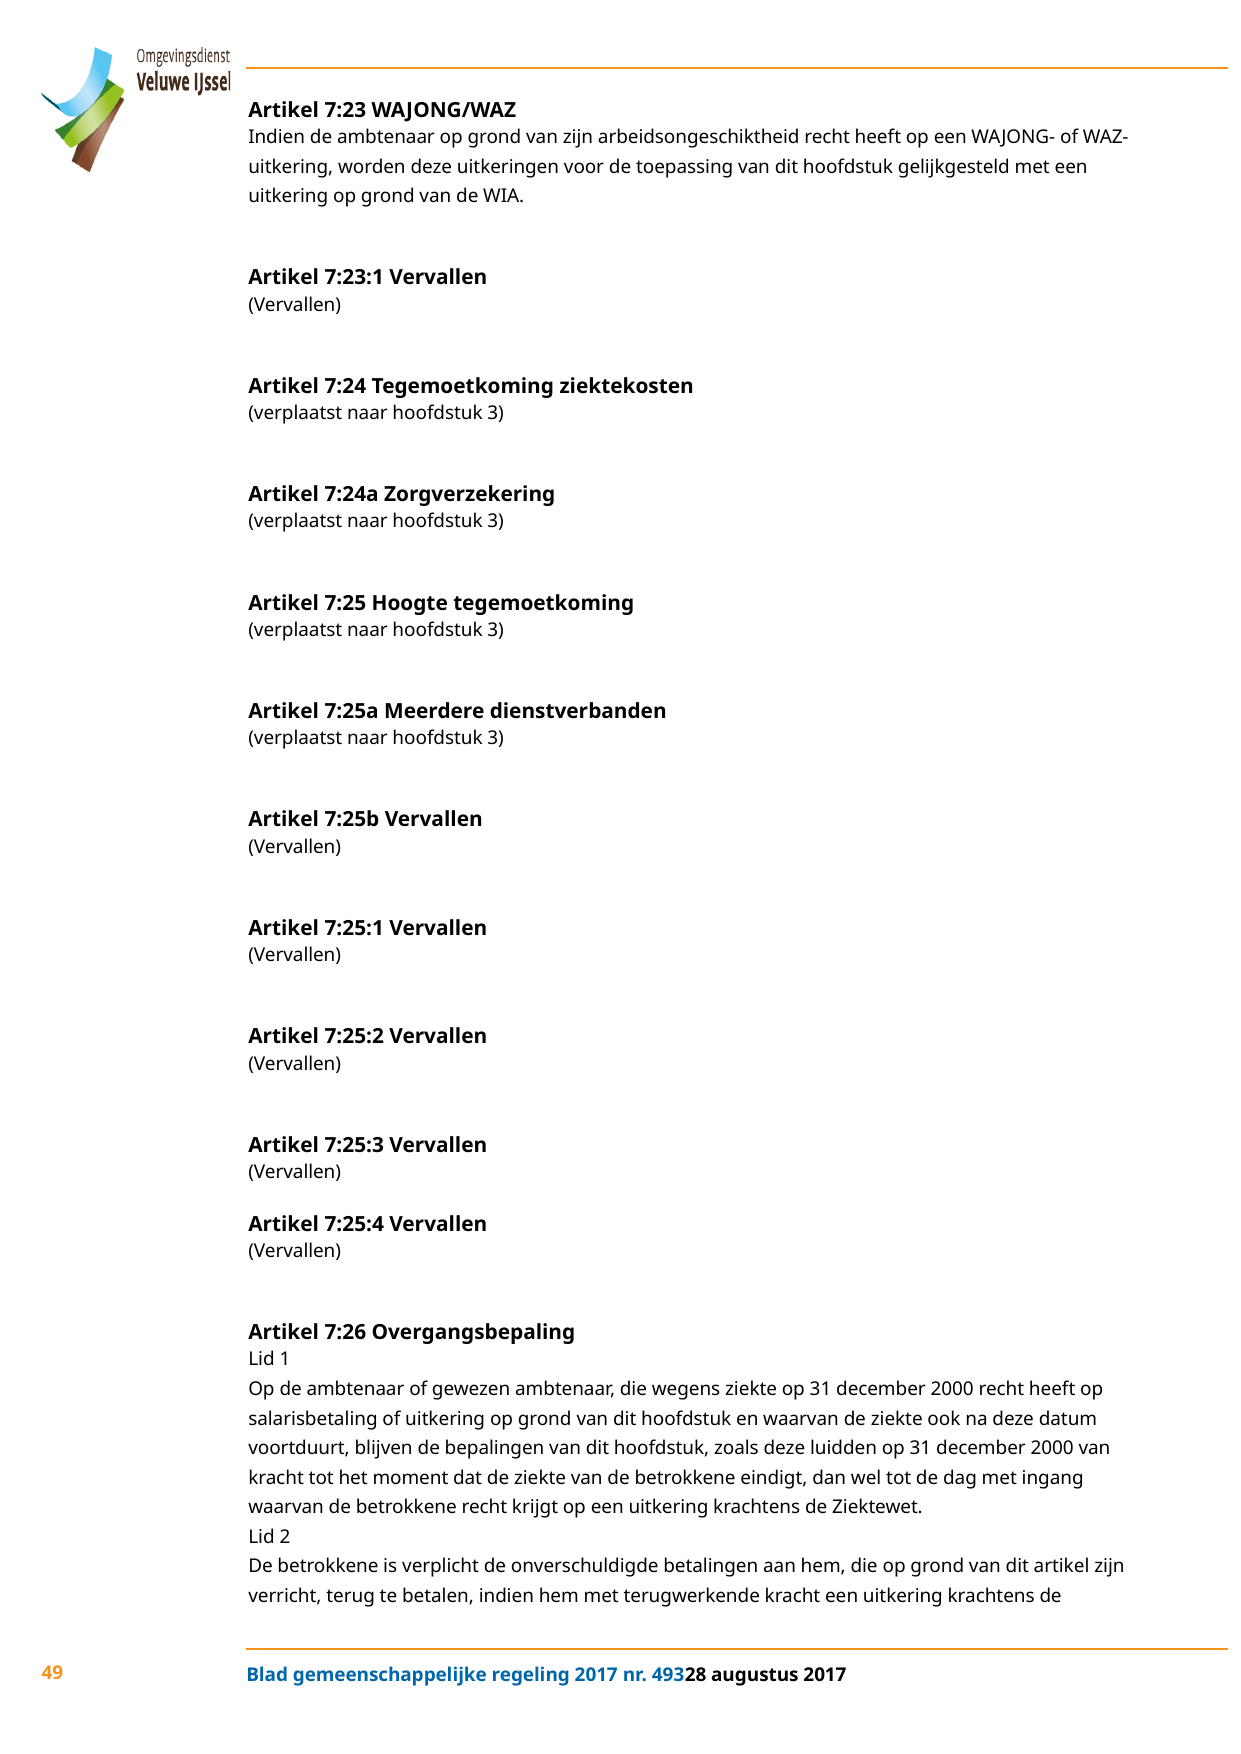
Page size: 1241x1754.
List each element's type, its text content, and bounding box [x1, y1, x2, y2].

text (verplaatst naar hoofdstuk 3) [248, 508, 1152, 533]
text (Vervallen) [248, 833, 1152, 859]
text Artikel 7:25:4 Vervallen [248, 1209, 1152, 1237]
picture [41, 47, 231, 172]
text (verplaatst naar hoofdstuk 3) [248, 724, 1152, 750]
text Op de ambtenaar of gewezen ambtenaar, die wegens ziekte op 31 december 2000 recht heeft op salarisbetaling of uitkering op grond van dit hoofdstuk en waarvan de ziekte ook na deze datum voortduurt, blijven de bepalingen van dit hoofdstuk, zoals deze luidden op 31 december 2000 van kracht tot het moment dat de ziekte van de betrokkene eindigt, dan wel tot de dag met ingang waarvan de betrokkene recht krijgt op een uitkering krachtens de Ziektewet. [248, 1375, 1152, 1519]
text Artikel 7:25 Hoogte tegemoetkoming [248, 588, 1152, 616]
text Artikel 7:25b Vervallen [248, 804, 1152, 833]
text Artikel 7:23:1 Vervallen [248, 262, 1152, 291]
text Lid 1 [248, 1346, 1152, 1371]
text Artikel 7:24a Zorgverzekering [248, 479, 1152, 508]
text Artikel 7:25a Meerdere dienstverbanden [248, 696, 1152, 724]
text (Vervallen) [248, 291, 1152, 317]
text (Vervallen) [248, 941, 1152, 967]
text Lid 2 [248, 1523, 1152, 1549]
text Artikel 7:26 Overgangsbepaling [248, 1317, 1152, 1346]
text De betrokkene is verplicht de onverschuldigde betalingen aan hem, die op grond van dit artikel zijn verricht, terug te betalen, indien hem met terugwerkende kracht een uitkering krachtens de [248, 1553, 1152, 1608]
text (verplaatst naar hoofdstuk 3) [248, 616, 1152, 642]
text (verplaatst naar hoofdstuk 3) [248, 399, 1152, 425]
text Artikel 7:24 Tegemoetkoming ziektekosten [248, 371, 1152, 399]
text Indien de ambtenaar op grond van zijn arbeidsongeschiktheid recht heeft op een WAJONG- of WAZ-uitkering, worden deze uitkeringen voor de toepassing van dit hoofdstuk gelijkgesteld met een uitkering op grond van de WIA. [248, 123, 1152, 208]
text (Vervallen) [248, 1237, 1152, 1263]
text (Vervallen) [248, 1050, 1152, 1076]
text Artikel 7:25:3 Vervallen [248, 1130, 1152, 1158]
text (Vervallen) [248, 1158, 1152, 1184]
text Artikel 7:25:1 Vervallen [248, 913, 1152, 941]
text Artikel 7:25:2 Vervallen [248, 1021, 1152, 1050]
text Artikel 7:23 WAJONG/WAZ [248, 95, 1152, 123]
